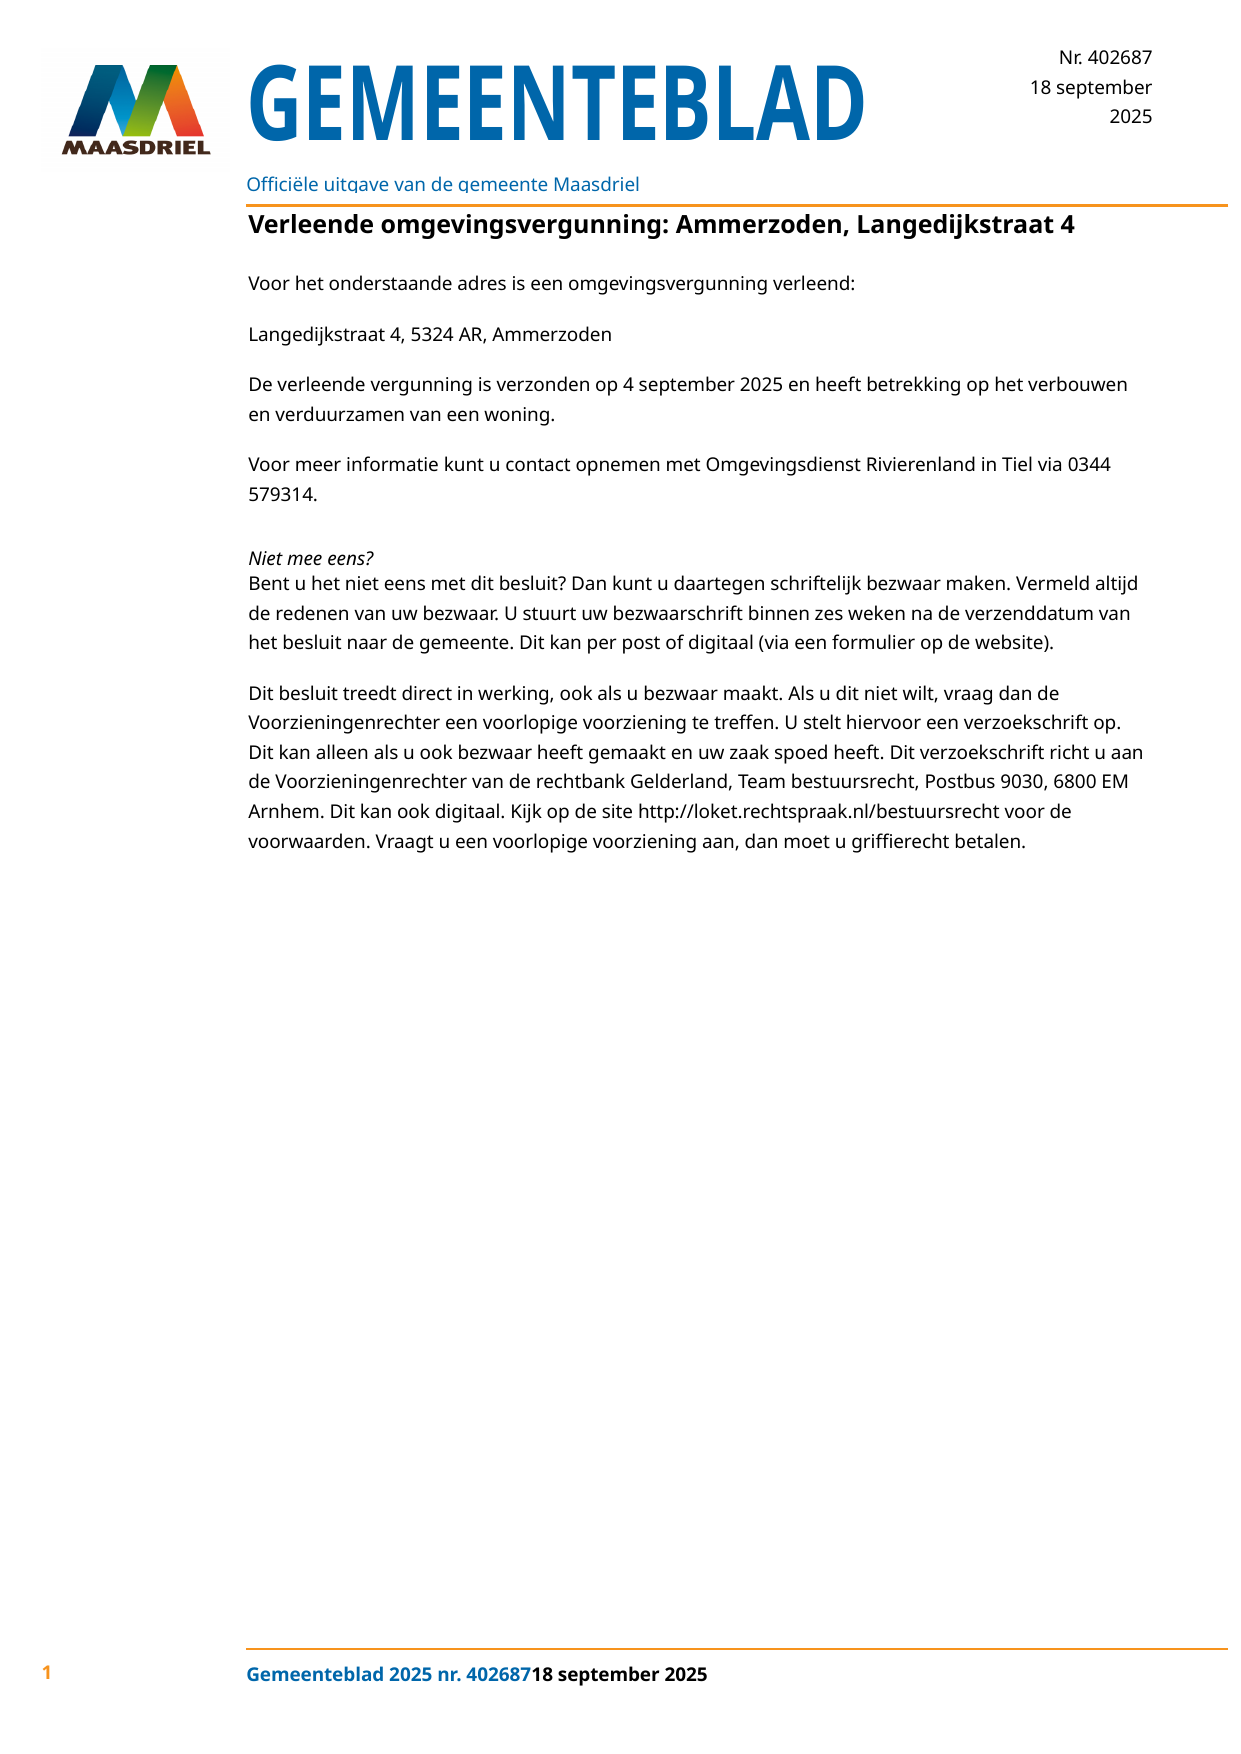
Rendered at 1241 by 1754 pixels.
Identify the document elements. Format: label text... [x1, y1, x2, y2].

text Niet mee eens? [248, 545, 1152, 570]
text Langedijkstraat 4, 5324 AR, Ammerzoden [248, 321, 1152, 346]
text Verleende omgevingsvergunning: Ammerzoden, Langedijkstraat 4 [248, 207, 1152, 241]
text De verleende vergunning is verzonden op 4 september 2025 en heeft betrekking op het verbouwen en verduurzamen van een woning. [248, 371, 1152, 426]
text Dit besluit treedt direct in werking, ook als u bezwaar maakt. Als u dit niet wilt, vraag dan de Voorzieningenrechter een voorlopige voorziening te treffen. U stelt hiervoor een verzoekschrift op. Dit kan alleen als u ook bezwaar heeft gemaakt en uw zaak spoed heeft. Dit verzoekschrift richt u aan de Voorzieningenrechter van de rechtbank Gelderland, Team bestuursrecht, Postbus 9030, 6800 EM Arnhem. Dit kan ook digitaal. Kijk op de site http://loket.rechtspraak.nl/bestuursrecht voor de voorwaarden. Vraagt u een voorlopige voorziening aan, dan moet u griffierecht betalen. [248, 680, 1152, 854]
text Voor meer informatie kunt u contact opnemen met Omgevingsdienst Rivierenland in Tiel via 0344 579314. [248, 451, 1152, 506]
text Bent u het niet eens met dit besluit? Dan kunt u daartegen schriftelijk bezwaar maken. Vermeld altijd de redenen van uw bezwaar. U stuurt uw bezwaarschrift binnen zes weken na de verzenddatum van het besluit naar de gemeente. Dit kan per post of digitaal (via een formulier op de website). [248, 570, 1152, 655]
picture [41, 47, 231, 172]
text Voor het onderstaande adres is een omgevingsvergunning verleend: [248, 270, 1152, 296]
